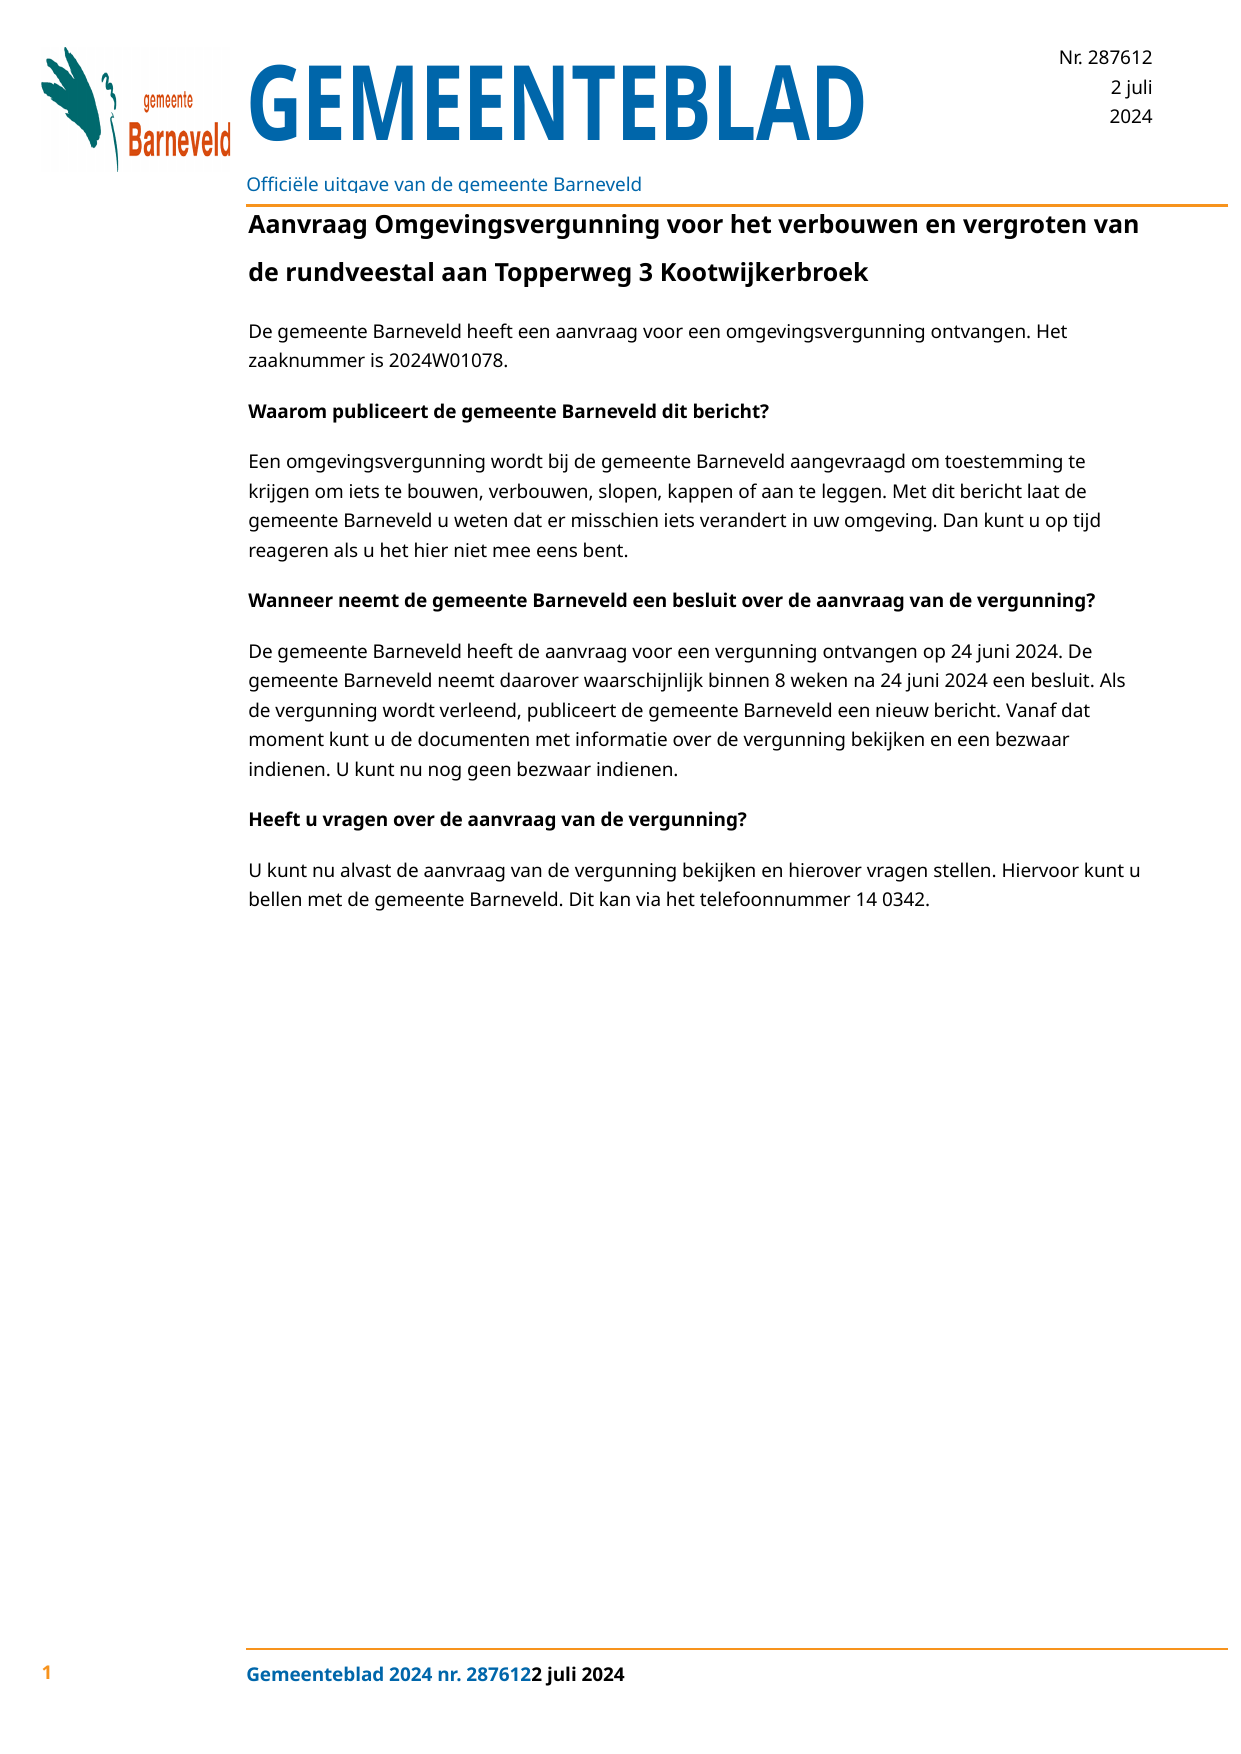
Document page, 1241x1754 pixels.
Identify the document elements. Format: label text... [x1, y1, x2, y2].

text Een omgevingsvergunning wordt bij de gemeente Barneveld aangevraagd om toestemming te krijgen om iets te bouwen, verbouwen, slopen, kappen of aan te leggen. Met dit bericht laat de gemeente Barneveld u weten dat er misschien iets verandert in uw omgeving. Dan kunt u op tijd reageren als u het hier niet mee eens bent. [248, 448, 1152, 563]
text U kunt nu alvast de aanvraag van de vergunning bekijken en hierover vragen stellen. Hiervoor kunt u bellen met de gemeente Barneveld. Dit kan via het telefoonnummer 14 0342. [248, 857, 1152, 912]
picture [41, 47, 231, 172]
text De gemeente Barneveld heeft de aanvraag voor een vergunning ontvangen op 24 juni 2024. De gemeente Barneveld neemt daarover waarschijnlijk binnen 8 weken na 24 juni 2024 een besluit. Als de vergunning wordt verleend, publiceert de gemeente Barneveld een nieuw bericht. Vanaf dat moment kunt u de documenten met informatie over de vergunning bekijken en een bezwaar indienen. U kunt nu nog geen bezwaar indienen. [248, 638, 1152, 782]
text Aanvraag Omgevingsvergunning voor het verbouwen en vergroten van de rundveestal aan Topperweg 3 Kootwijkerbroek [248, 207, 1152, 288]
text De gemeente Barneveld heeft een aanvraag voor een omgevingsvergunning ontvangen. Het zaaknummer is 2024W01078. [248, 318, 1152, 373]
text Waarom publiceert de gemeente Barneveld dit bericht? [248, 398, 1152, 424]
text Wanneer neemt de gemeente Barneveld een besluit over de aanvraag van de vergunning? [248, 587, 1152, 613]
text Heeft u vragen over de aanvraag van de vergunning? [248, 807, 1152, 832]
